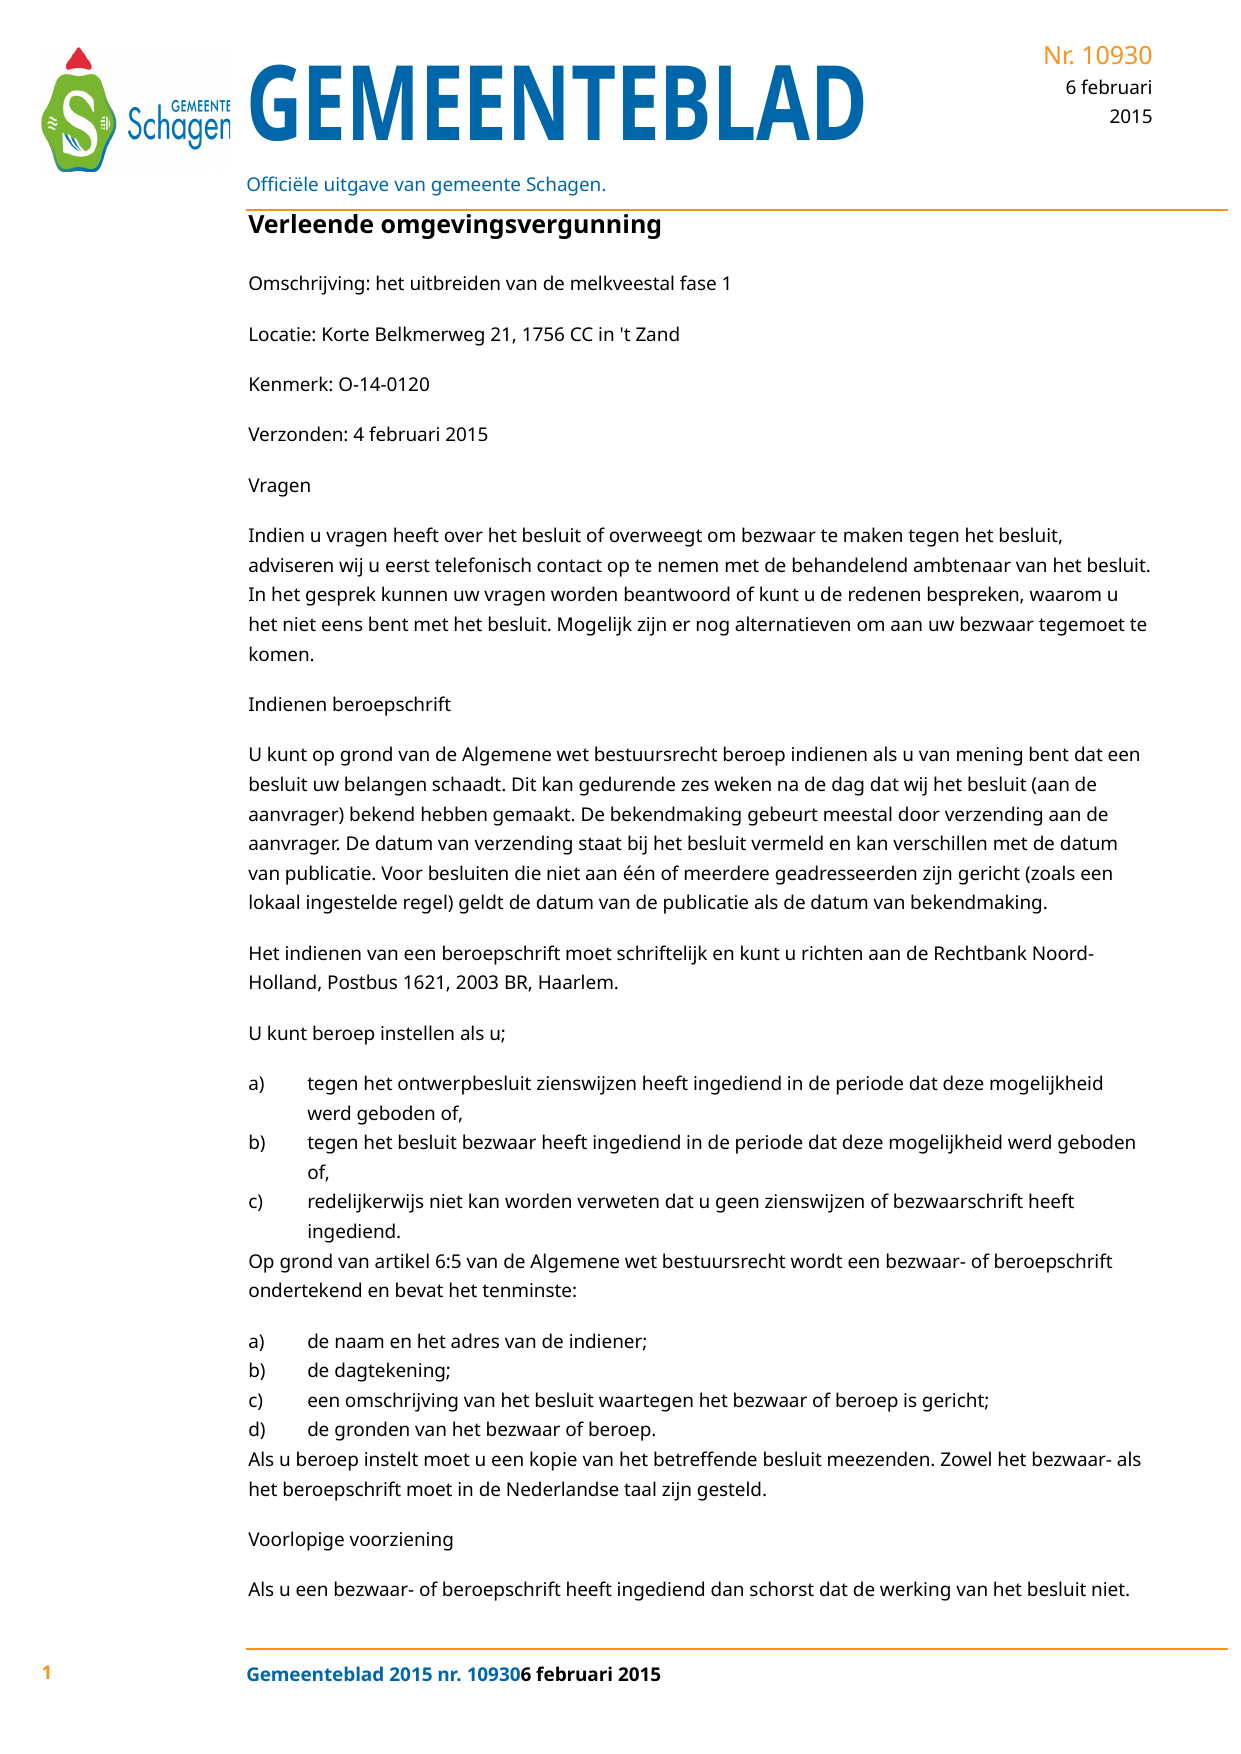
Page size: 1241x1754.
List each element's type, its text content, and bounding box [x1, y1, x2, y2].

list de dagtekening; [248, 1357, 1152, 1383]
text Kenmerk: O-14-0120 [248, 371, 1152, 397]
text Als u een bezwaar- of beroepschrift heeft ingediend dan schorst dat de werking van het besluit niet. [248, 1577, 1152, 1602]
text Locatie: Korte Belkmerweg 21, 1756 CC in 't Zand [248, 321, 1152, 346]
text Indienen beroepschrift [248, 691, 1152, 717]
text Als u beroep instelt moet u een kopie van het betreffende besluit meezenden. Zowel het bezwaar- als het beroepschrift moet in de Nederlandse taal zijn gesteld. [248, 1446, 1152, 1501]
text U kunt op grond van de Algemene wet bestuursrecht beroep indienen als u van mening bent dat een besluit uw belangen schaadt. Dit kan gedurende zes weken na de dag dat wij het besluit (aan de aanvrager) bekend hebben gemaakt. De bekendmaking gebeurt meestal door verzending aan de aanvrager. De datum van verzending staat bij het besluit vermeld en kan verschillen met de datum van publicatie. Voor besluiten die niet aan één of meerdere geadresseerden zijn gericht (zoals een lokaal ingestelde regel) geldt de datum van de publicatie als de datum van bekendmaking. [248, 742, 1152, 915]
text Op grond van artikel 6:5 van de Algemene wet bestuursrecht wordt een bezwaar- of beroepschrift ondertekend en bevat het tenminste: [248, 1248, 1152, 1303]
list een omschrijving van het besluit waartegen het bezwaar of beroep is gericht; [248, 1387, 1152, 1413]
text Indien u vragen heeft over het besluit of overweegt om bezwaar te maken tegen het besluit, adviseren wij u eerst telefonisch contact op te nemen met de behandelend ambtenaar van het besluit. In het gesprek kunnen uw vragen worden beantwoord of kunt u de redenen bespreken, waarom u het niet eens bent met het besluit. Mogelijk zijn er nog alternatieven om aan uw bezwaar tegemoet te komen. [248, 522, 1152, 666]
list de naam en het adres van de indiener; [248, 1328, 1152, 1353]
text Verleende omgevingsvergunning [248, 211, 1152, 241]
text Verzonden: 4 februari 2015 [248, 422, 1152, 447]
text Voorlopige voorziening [248, 1526, 1152, 1552]
text U kunt beroep instellen als u; [248, 1020, 1152, 1046]
list redelijkerwijs niet kan worden verweten dat u geen zienswijzen of bezwaarschrift heeft ingediend. [248, 1189, 1152, 1244]
text Omschrijving: het uitbreiden van de melkveestal fase 1 [248, 270, 1152, 296]
list tegen het besluit bezwaar heeft ingediend in de periode dat deze mogelijkheid werd geboden of, [248, 1129, 1152, 1185]
text Vragen [248, 472, 1152, 498]
list de gronden van het bezwaar of beroep. [248, 1417, 1152, 1442]
picture [41, 47, 231, 172]
list tegen het ontwerpbesluit zienswijzen heeft ingediend in de periode dat deze mogelijkheid werd geboden of, [248, 1070, 1152, 1126]
text Het indienen van een beroepschrift moet schriftelijk en kunt u richten aan de Rechtbank Noord-Holland, Postbus 1621, 2003 BR, Haarlem. [248, 940, 1152, 995]
